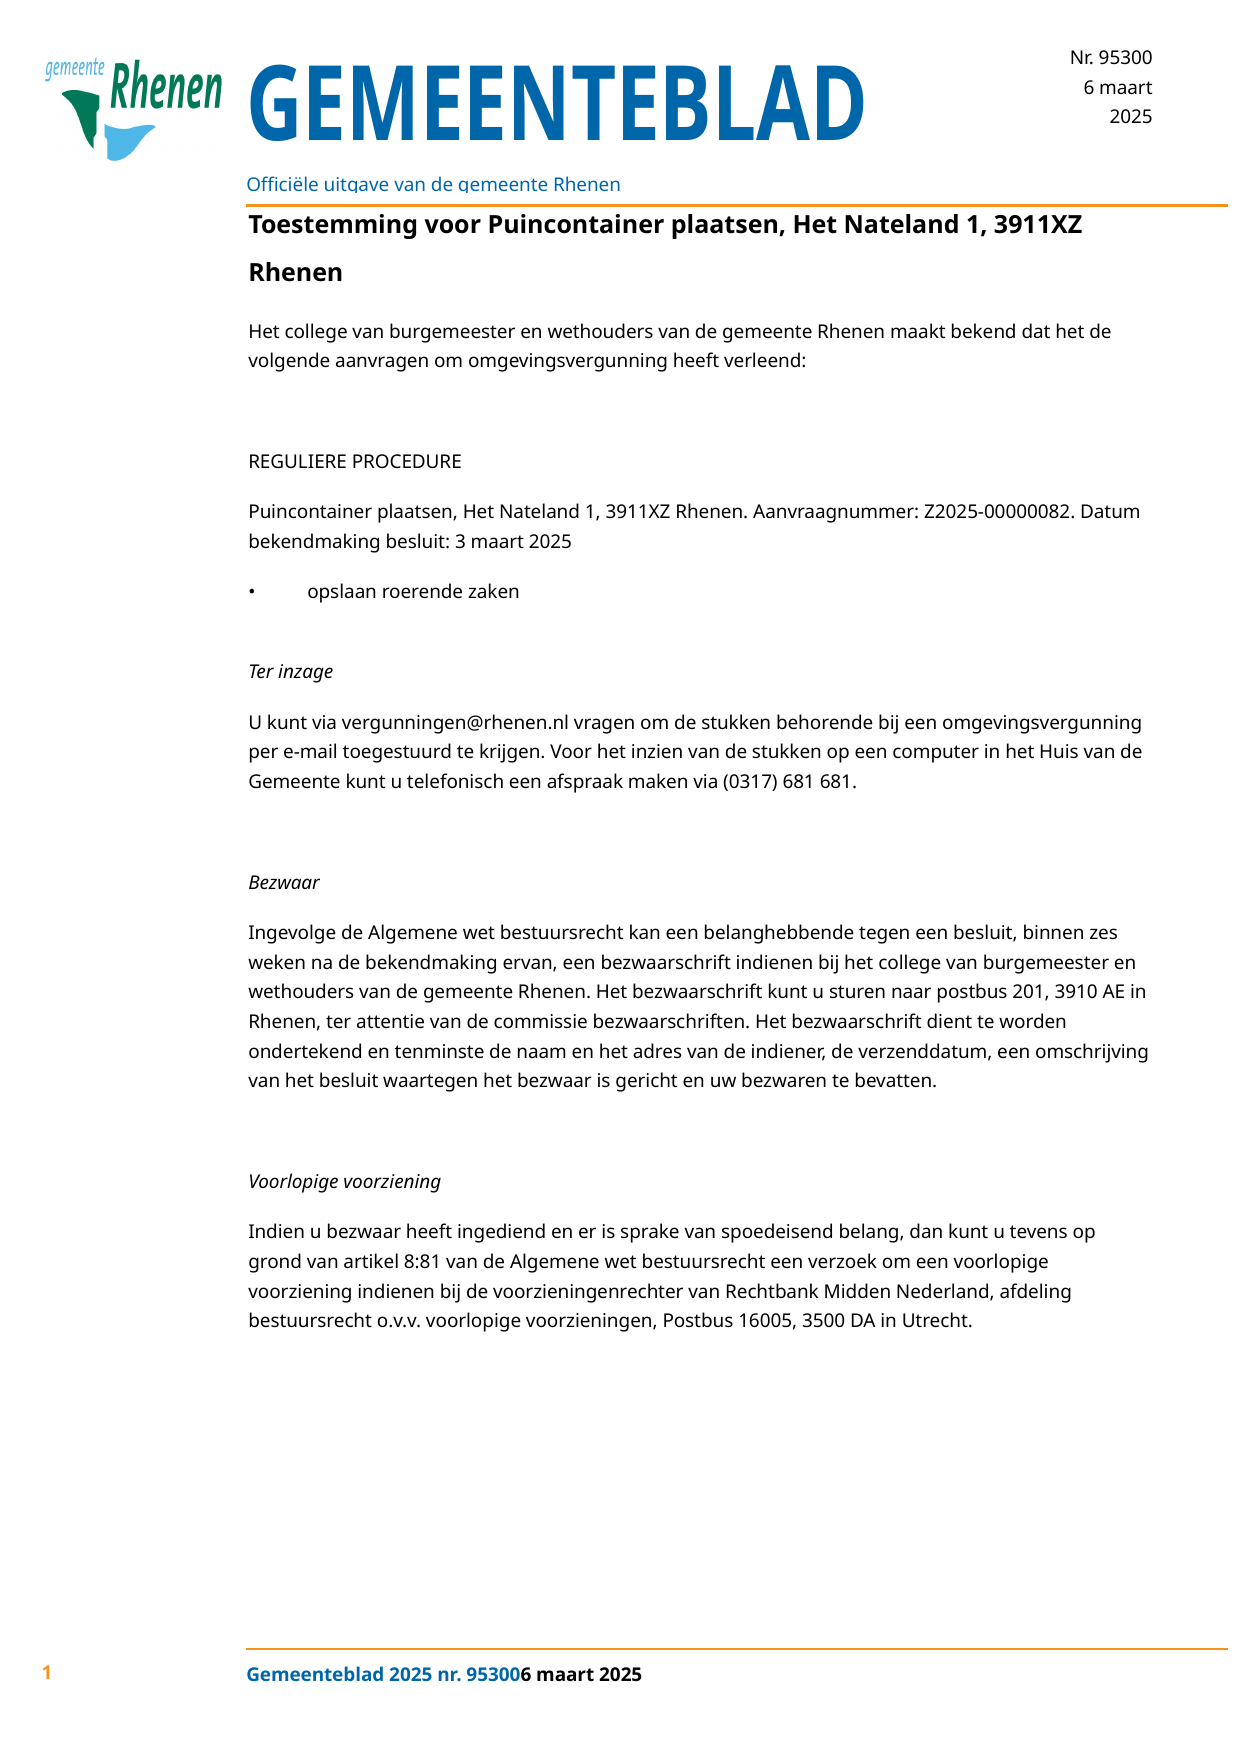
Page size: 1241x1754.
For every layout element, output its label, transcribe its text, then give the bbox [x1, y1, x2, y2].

text Het college van burgemeester en wethouders van de gemeente Rhenen maakt bekend dat het de volgende aanvragen om omgevingsvergunning heeft verleend: [248, 318, 1152, 373]
picture [41, 47, 231, 172]
text U kunt via vergunningen@rhenen.nl vragen om de stukken behorende bij een omgevingsvergunning per e-mail toegestuurd te krijgen. Voor het inzien van de stukken op een computer in het Huis van de Gemeente kunt u telefonisch een afspraak maken via (0317) 681 681. [248, 709, 1152, 794]
text Bezwaar [248, 869, 1152, 895]
text Indien u bezwaar heeft ingediend en er is sprake van spoedeisend belang, dan kunt u tevens op grond van artikel 8:81 van de Algemene wet bestuursrecht een verzoek om een voorlopige voorziening indienen bij de voorzieningenrechter van Rechtbank Midden Nederland, afdeling bestuursrecht o.v.v. voorlopige voorzieningen, Postbus 16005, 3500 DA in Utrecht. [248, 1219, 1152, 1333]
text REGULIERE PROCEDURE [248, 448, 1152, 474]
text Puincontainer plaatsen, Het Nateland 1, 3911XZ Rhenen. Aanvraagnummer: Z2025-00000082. Datum bekendmaking besluit: 3 maart 2025 [248, 499, 1152, 554]
list opslaan roerende zaken [248, 579, 1152, 604]
text Ingevolge de Algemene wet bestuursrecht kan een belanghebbende tegen een besluit, binnen zes weken na de bekendmaking ervan, een bezwaarschrift indienen bij het college van burgemeester en wethouders van de gemeente Rhenen. Het bezwaarschrift kunt u sturen naar postbus 201, 3910 AE in Rhenen, ter attentie van de commissie bezwaarschriften. Het bezwaarschrift dient te worden ondertekend en tenminste de naam en het adres van de indiener, de verzenddatum, een omschrijving van het besluit waartegen het bezwaar is gericht en uw bezwaren te bevatten. [248, 919, 1152, 1093]
text Voorlopige voorziening [248, 1168, 1152, 1194]
text Toestemming voor Puincontainer plaatsen, Het Nateland 1, 3911XZ Rhenen [248, 207, 1152, 288]
text Ter inzage [248, 659, 1152, 684]
